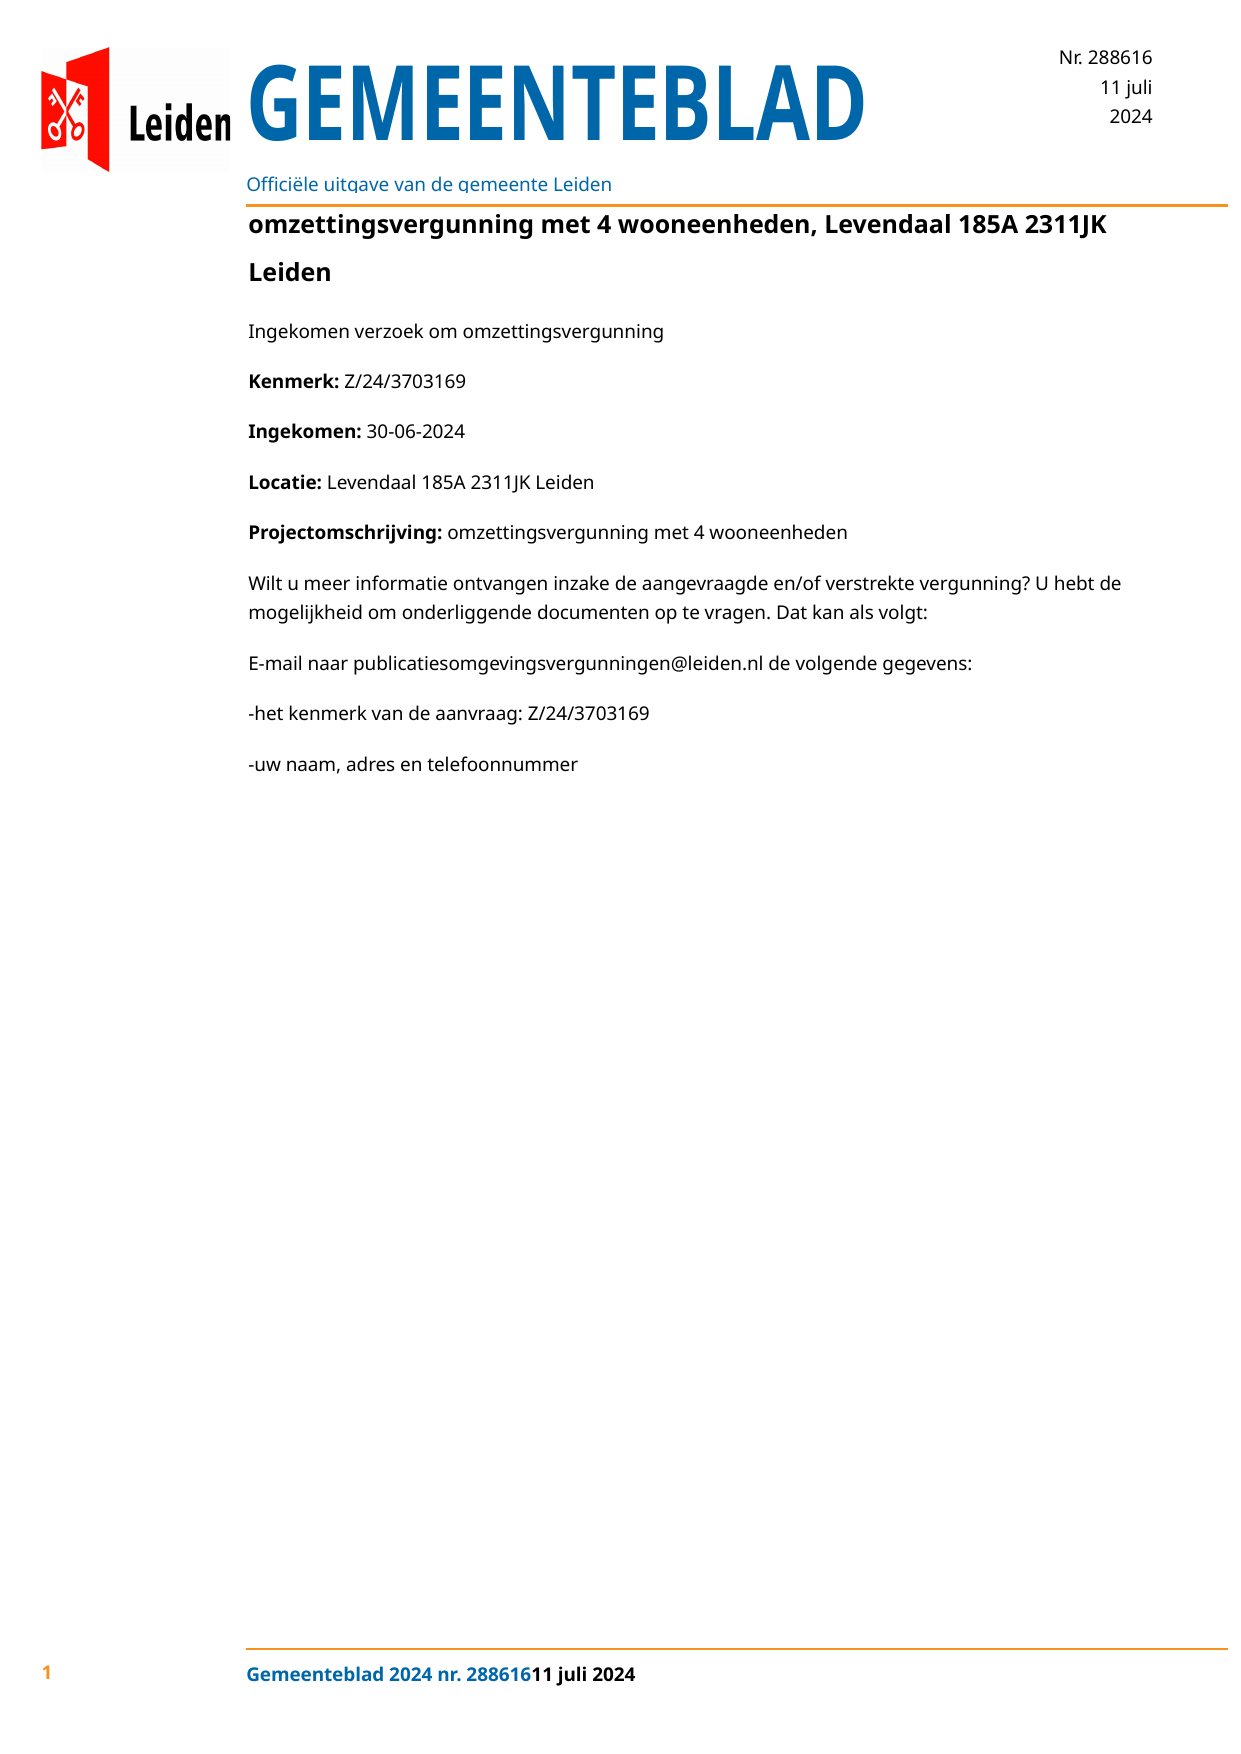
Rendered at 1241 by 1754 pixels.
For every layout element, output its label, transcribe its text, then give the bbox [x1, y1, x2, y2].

text omzettingsvergunning met 4 wooneenheden, Levendaal 185A 2311JK Leiden [248, 207, 1152, 288]
text Projectomschrijving: omzettingsvergunning met 4 wooneenheden [248, 519, 1152, 545]
text -het kenmerk van de aanvraag: Z/24/3703169 [248, 700, 1152, 726]
picture [41, 47, 231, 172]
text Kenmerk: Z/24/3703169 [248, 368, 1152, 394]
text Ingekomen: 30-06-2024 [248, 419, 1152, 444]
text Locatie: Levendaal 185A 2311JK Leiden [248, 469, 1152, 495]
text -uw naam, adres en telefoonnummer [248, 751, 1152, 777]
text E-mail naar publicatiesomgevingsvergunningen@leiden.nl de volgende gegevens: [248, 650, 1152, 676]
text Wilt u meer informatie ontvangen inzake de aangevraagde en/of verstrekte vergunning? U hebt de mogelijkheid om onderliggende documenten op te vragen. Dat kan als volgt: [248, 570, 1152, 625]
text Ingekomen verzoek om omzettingsvergunning [248, 318, 1152, 344]
